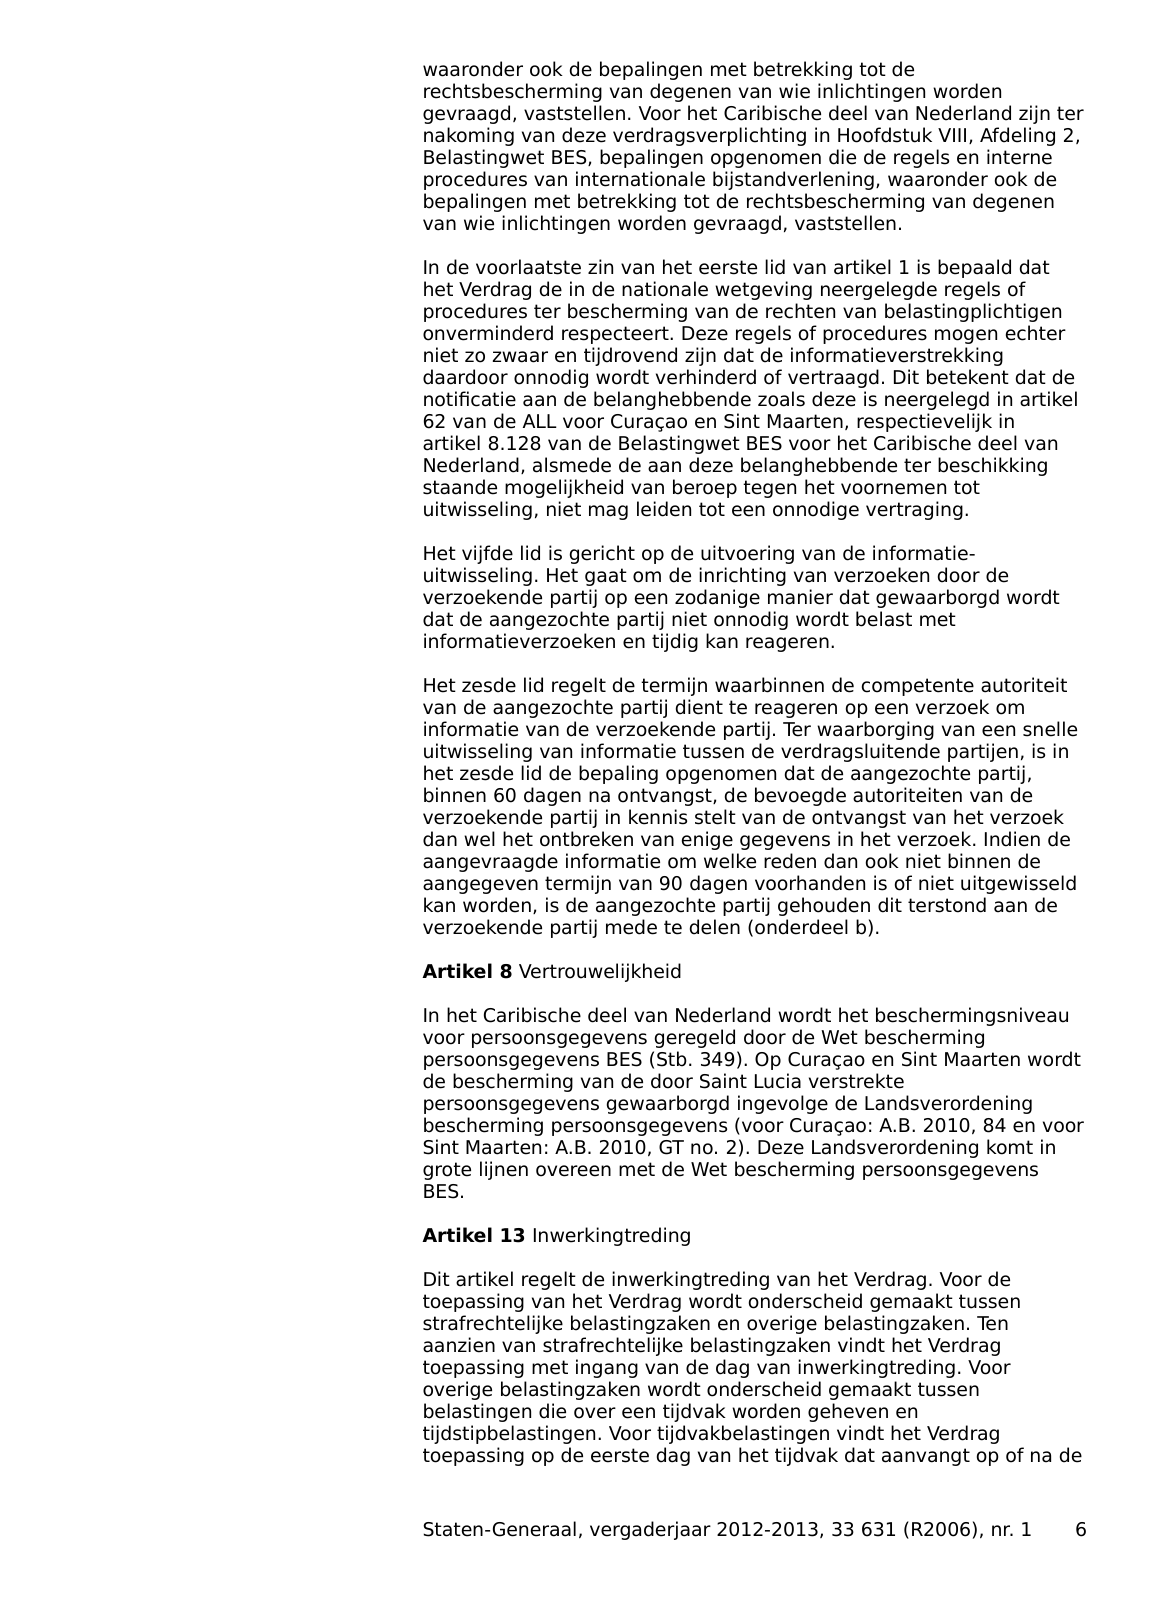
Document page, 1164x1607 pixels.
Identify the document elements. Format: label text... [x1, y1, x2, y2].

text Het zesde lid regelt de termijn waarbinnen de competente autoriteit van de aangezochte partij dient te reageren op een verzoek om informatie van de verzoekende partij. Ter waarborging van een snelle uitwisseling van informatie tussen de verdragsluitende partijen, is in het zesde lid de bepaling opgenomen dat de aangezochte partij, binnen 60 dagen na ontvangst, de bevoegde autoriteiten van de verzoekende partij in kennis stelt van de ontvangst van het verzoek dan wel het ontbreken van enige gegevens in het verzoek. Indien de aangevraagde informatie om welke reden dan ook niet binnen de aangegeven termijn van 90 dagen voorhanden is of niet uitgewisseld kan worden, is de aangezochte partij gehouden dit terstond aan de verzoekende partij mede te delen (onderdeel b). [422, 675, 1087, 939]
text In het Caribische deel van Nederland wordt het beschermingsniveau voor persoonsgegevens geregeld door de Wet bescherming persoonsgegevens BES (Stb. 349). Op Curaçao en Sint Maarten wordt de bescherming van de door Saint Lucia verstrekte persoonsgegevens gewaarborgd ingevolge de Landsverordening bescherming persoonsgegevens (voor Curaçao: A.B. 2010, 84 en voor Sint Maarten: A.B. 2010, GT no. 2). Deze Landsverordening komt in grote lijnen overeen met de Wet bescherming persoonsgegevens BES. [422, 1005, 1087, 1203]
text Artikel 13 Inwerkingtreding [422, 1225, 1087, 1247]
text Dit artikel regelt de inwerkingtreding van het Verdrag. Voor de toepassing van het Verdrag wordt onderscheid gemaakt tussen strafrechtelijke belastingzaken en overige belastingzaken. Ten aanzien van strafrechtelijke belastingzaken vindt het Verdrag toepassing met ingang van de dag van inwerkingtreding. Voor overige belastingzaken wordt onderscheid gemaakt tussen belastingen die over een tijdvak worden geheven en tijdstipbelastingen. Voor tijdvakbelastingen vindt het Verdrag toepassing op de eerste dag van het tijdvak dat aanvangt op of na de [422, 1269, 1087, 1467]
text In de voorlaatste zin van het eerste lid van artikel 1 is bepaald dat het Verdrag de in de nationale wetgeving neergelegde regels of procedures ter bescherming van de rechten van belastingplichtigen onverminderd respecteert. Deze regels of procedures mogen echter niet zo zwaar en tijdrovend zijn dat de informatieverstrekking daardoor onnodig wordt verhinderd of vertraagd. Dit betekent dat de notificatie aan de belanghebbende zoals deze is neergelegd in artikel 62 van de ALL voor Curaçao en Sint Maarten, respectievelijk in artikel 8.128 van de Belastingwet BES voor het Caribische deel van Nederland, alsmede de aan deze belanghebbende ter beschikking staande mogelijkheid van beroep tegen het voornemen tot uitwisseling, niet mag leiden tot een onnodige vertraging. [422, 257, 1087, 521]
text Het vijfde lid is gericht op de uitvoering van de informatie-uitwisseling. Het gaat om de inrichting van verzoeken door de verzoekende partij op een zodanige manier dat gewaarborgd wordt dat de aangezochte partij niet onnodig wordt belast met informatieverzoeken en tijdig kan reageren. [422, 543, 1087, 653]
text Artikel 8 Vertrouwelijkheid [422, 961, 1087, 983]
text waaronder ook de bepalingen met betrekking tot de rechtsbescherming van degenen van wie inlichtingen worden gevraagd, vaststellen. Voor het Caribische deel van Nederland zijn ter nakoming van deze verdragsverplichting in Hoofdstuk VIII, Afdeling 2, Belastingwet BES, bepalingen opgenomen die de regels en interne procedures van internationale bijstandverlening, waaronder ook de bepalingen met betrekking tot de rechtsbescherming van degenen van wie inlichtingen worden gevraagd, vaststellen. [422, 59, 1087, 235]
